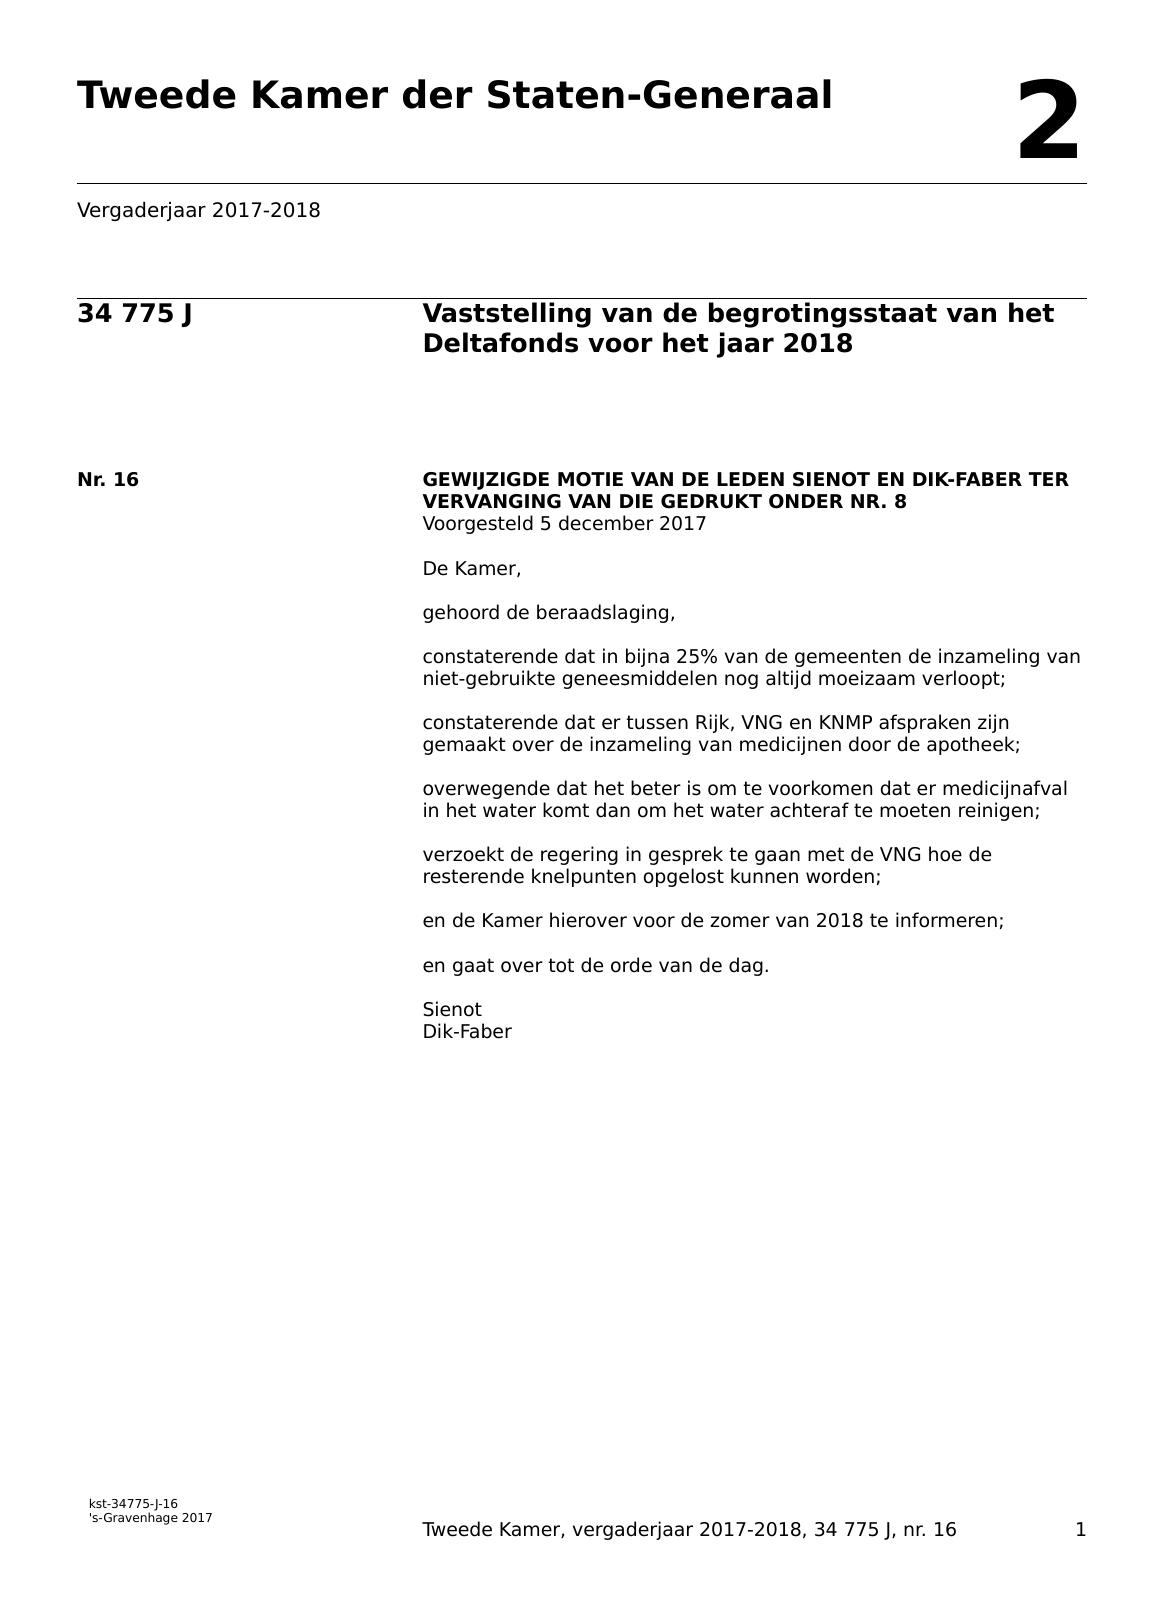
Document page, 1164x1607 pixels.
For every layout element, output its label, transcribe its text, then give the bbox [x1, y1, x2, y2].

text De Kamer, [422, 557, 1087, 579]
text verzoekt de regering in gesprek te gaan met de VNG hoe de resterende knelpunten opgelost kunnen worden; [422, 844, 1087, 888]
text Dik-Faber [422, 1021, 1087, 1043]
text overwegende dat het beter is om te voorkomen dat er medicijnafval in het water komt dan om het water achteraf te moeten reinigen; [422, 778, 1087, 822]
subtitle Nr. 16 GEWIJZIGDE MOTIE VAN DE LEDEN SIENOT EN DIK-FABER TER VERVANGING VAN DIE GEDRUKT ONDER NR. 8 [77, 469, 1087, 513]
text en de Kamer hierover voor de zomer van 2018 te informeren; [422, 910, 1087, 932]
text en gaat over tot de orde van de dag. [422, 954, 1087, 977]
text Sienot [422, 999, 1087, 1021]
text constaterende dat er tussen Rijk, VNG en KNMP afspraken zijn gemaakt over de inzameling van medicijnen door de apotheek; [422, 712, 1087, 756]
table_header 2 [886, 59, 1087, 183]
text Voorgesteld 5 december 2017 [422, 513, 1087, 535]
text constaterende dat in bijna 25% van de gemeenten de inzameling van niet-gebruikte geneesmiddelen nog altijd moeizaam verloopt; [422, 646, 1087, 690]
text gehoord de beraadslaging, [422, 602, 1087, 624]
table_header Tweede Kamer der Staten-Generaal [77, 59, 886, 183]
text 's-Gravenhage 2017 [88, 1511, 323, 1525]
text kst-34775-J-16 [88, 1497, 323, 1511]
subtitle 34 775 J Vaststelling van de begrotingsstaat van het Deltafonds voor het jaar 2018 [77, 299, 1087, 358]
table_cell Vergaderjaar 2017-2018 [77, 184, 1087, 298]
